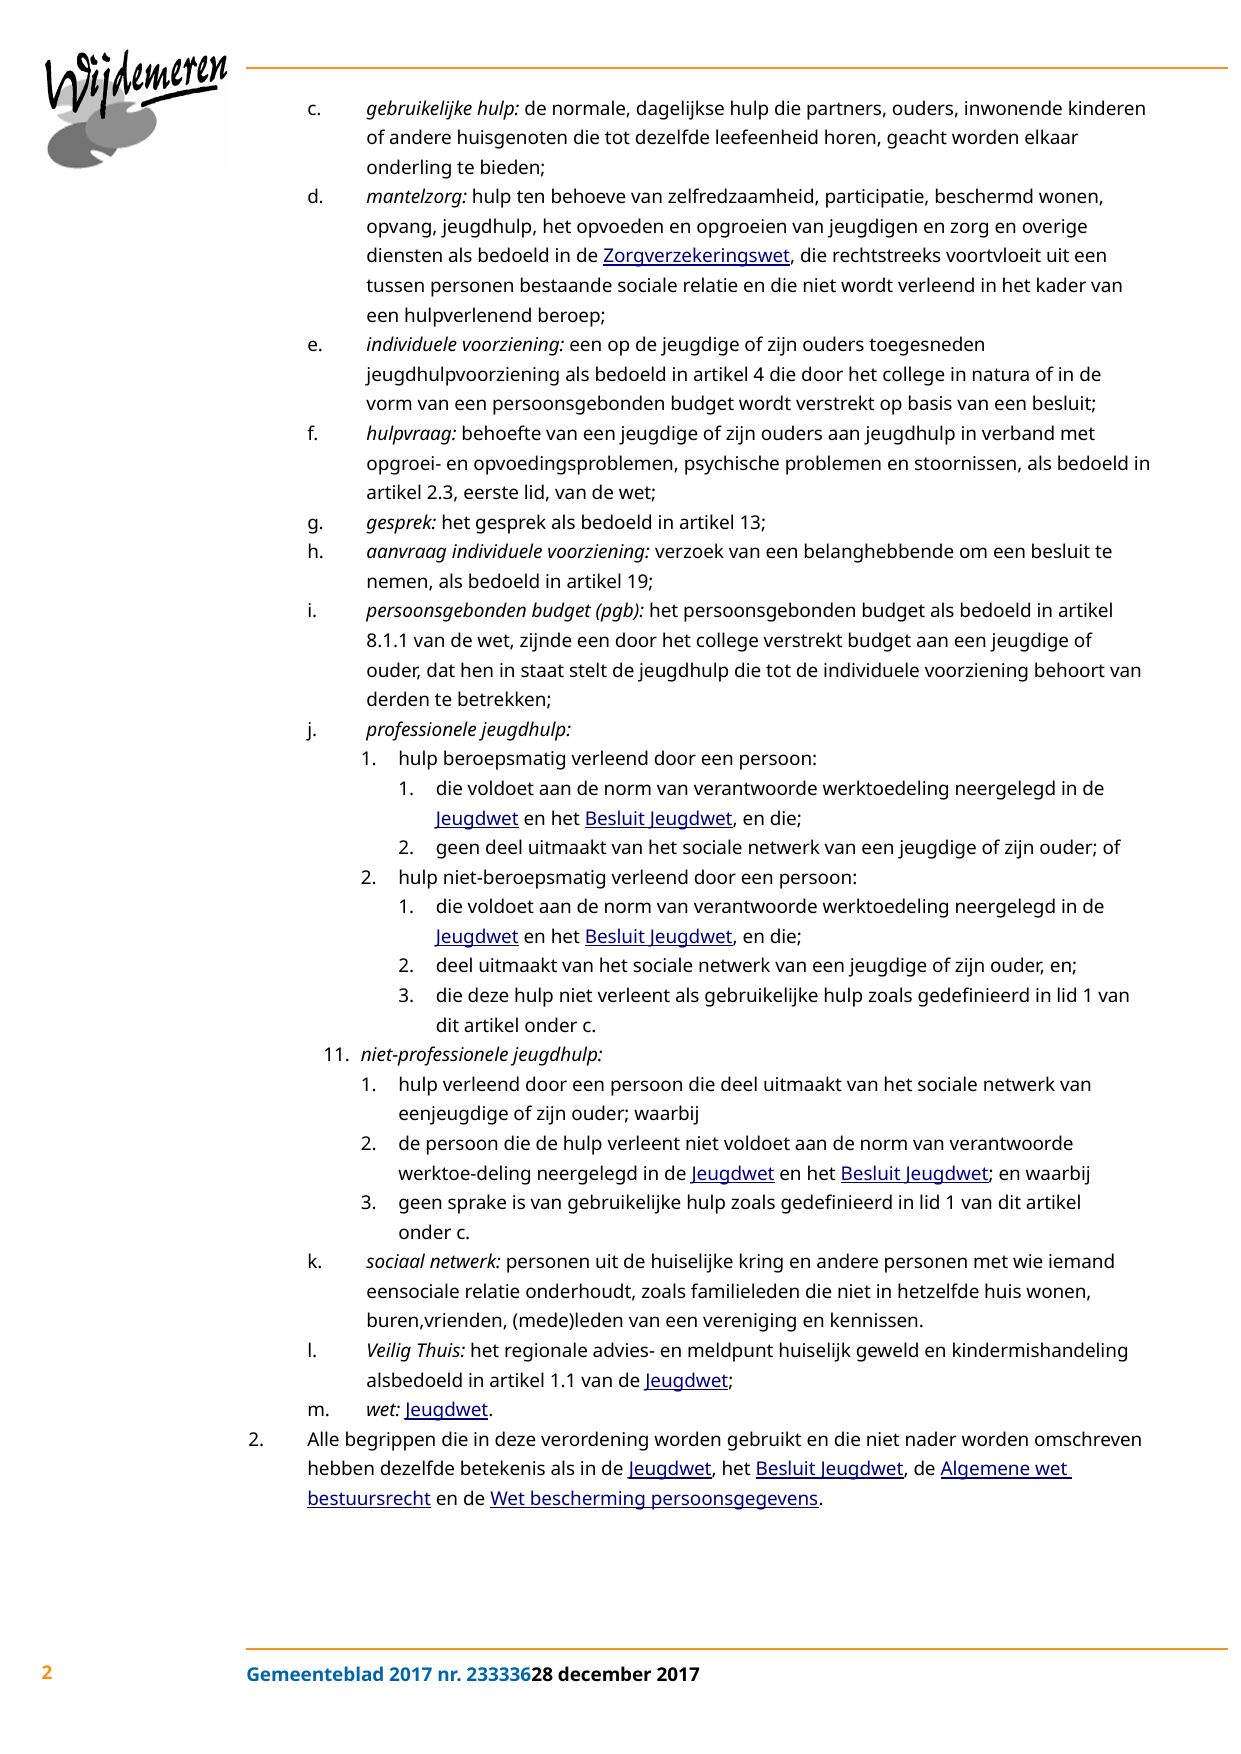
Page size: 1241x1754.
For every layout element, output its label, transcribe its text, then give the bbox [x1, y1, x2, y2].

list geen deel uitmaakt van het sociale netwerk van een jeugdige of zijn ouder; of [398, 834, 1152, 860]
list de persoon die de hulp verleent niet voldoet aan de norm van verantwoorde werktoe-deling neergelegd in de Jeugdwet en het Besluit Jeugdwet; en waarbij [361, 1130, 1152, 1186]
list deel uitmaakt van het sociale netwerk van een jeugdige of zijn ouder, en; [398, 953, 1152, 978]
list wet: Jeugdwet. [307, 1396, 1152, 1422]
list die voldoet aan de norm van verantwoorde werktoedeling neergelegd in de Jeugdwet en het Besluit Jeugdwet, en die; [398, 893, 1152, 949]
list aanvraag individuele voorziening: verzoek van een belanghebbende om een besluit te nemen, als bedoeld in artikel 19; [307, 538, 1152, 594]
list hulp niet-beroepsmatig verleend door een persoon: [361, 864, 1152, 890]
list Alle begrippen die in deze verordening worden gebruikt en die niet nader worden omschreven hebben dezelfde betekenis als in de Jeugdwet, het Besluit Jeugdwet, de Algemene wet bestuursrecht en de Wet bescherming persoonsgegevens. [248, 1426, 1152, 1511]
list geen sprake is van gebruikelijke hulp zoals gedefinieerd in lid 1 van dit artikel onder c. [361, 1189, 1152, 1245]
list gesprek: het gesprek als bedoeld in artikel 13; [307, 509, 1152, 535]
list gebruikelijke hulp: de normale, dagelijkse hulp die partners, ouders, inwonende kinderen of andere huisgenoten die tot dezelfde leefeenheid horen, geacht worden elkaar onderling te bieden; [307, 95, 1152, 180]
list sociaal netwerk: personen uit de huiselijke kring en andere personen met wie iemand eensociale relatie onderhoudt, zoals familieleden die niet in hetzelfde huis wonen, buren,vrienden, (mede)leden van een vereniging en kennissen. [307, 1248, 1152, 1333]
list die voldoet aan de norm van verantwoorde werktoedeling neergelegd in de Jeugdwet en het Besluit Jeugdwet, en die; [398, 775, 1152, 831]
list professionele jeugdhulp: [307, 716, 1152, 742]
list die deze hulp niet verleent als gebruikelijke hulp zoals gedefinieerd in lid 1 van dit artikel onder c. [398, 982, 1152, 1038]
list mantelzorg: hulp ten behoeve van zelfredzaamheid, participatie, beschermd wonen, opvang, jeugdhulp, het opvoeden en opgroeien van jeugdigen en zorg en overige diensten als bedoeld in de Zorgverzekeringswet, die rechtstreeks voortvloeit uit een tussen personen bestaande sociale relatie en die niet wordt verleend in het kader van een hulpverlenend beroep; [307, 183, 1152, 328]
list hulp beroepsmatig verleend door een persoon: [361, 746, 1152, 771]
list hulp verleend door een persoon die deel uitmaakt van het sociale netwerk van eenjeugdige of zijn ouder; waarbij [361, 1071, 1152, 1126]
list hulpvraag: behoefte van een jeugdige of zijn ouders aan jeugdhulp in verband met opgroei- en opvoedingsproblemen, psychische problemen en stoornissen, als bedoeld in artikel 2.3, eerste lid, van de wet; [307, 420, 1152, 505]
list individuele voorziening: een op de jeugdige of zijn ouders toegesneden jeugdhulpvoorziening als bedoeld in artikel 4 die door het college in natura of in de vorm van een persoonsgebonden budget wordt verstrekt op basis van een besluit; [307, 331, 1152, 416]
list Veilig Thuis: het regionale advies- en meldpunt huiselijk geweld en kindermishandeling alsbedoeld in artikel 1.1 van de Jeugdwet; [307, 1337, 1152, 1393]
list persoonsgebonden budget (pgb): het persoonsgebonden budget als bedoeld in artikel 8.1.1 van de wet, zijnde een door het college verstrekt budget aan een jeugdige of ouder, dat hen in staat stelt de jeugdhulp die tot de individuele voorziening behoort van derden te betrekken; [307, 598, 1152, 712]
picture [41, 47, 231, 172]
list niet-professionele jeugdhulp: [323, 1041, 1152, 1067]
